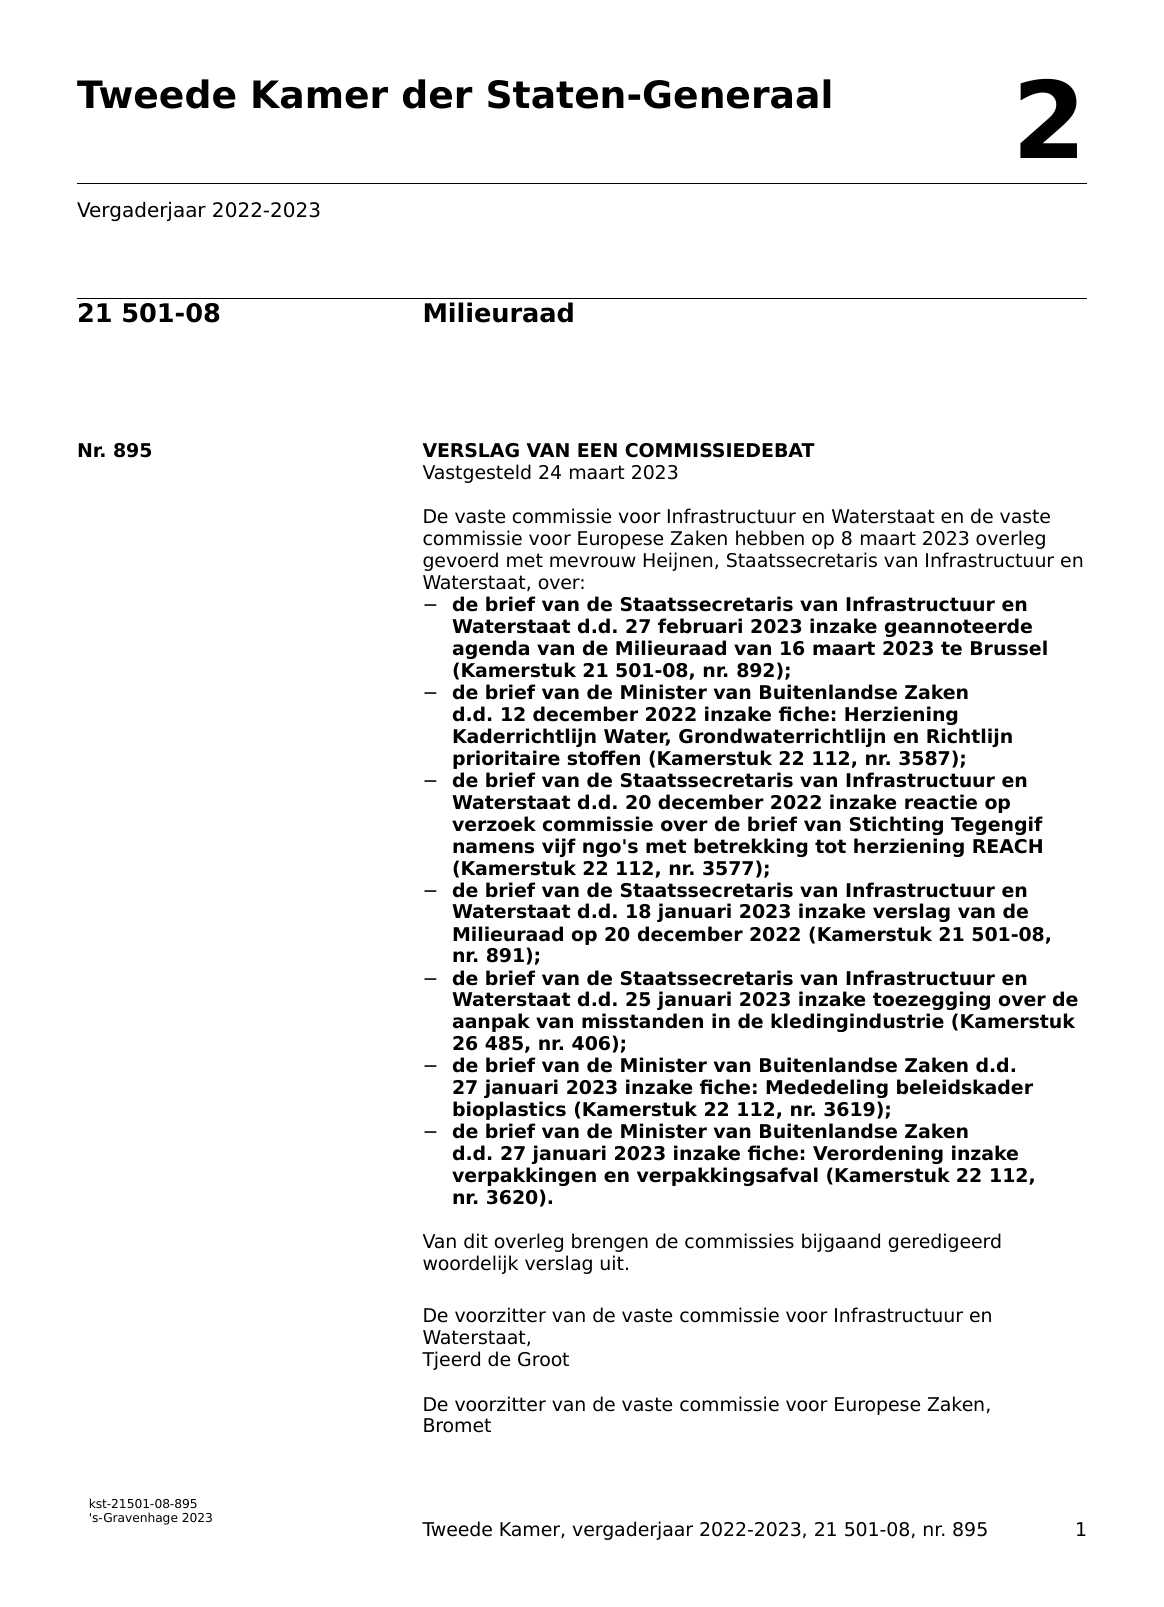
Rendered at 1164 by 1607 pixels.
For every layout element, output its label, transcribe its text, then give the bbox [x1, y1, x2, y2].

subtitle Nr. 895 VERSLAG VAN EEN COMMISSIEDEBAT [77, 440, 1087, 462]
text De voorzitter van de vaste commissie voor Europese Zaken, Bromet [422, 1393, 1087, 1437]
text − de brief van de Minister van Buitenlandse Zaken d.d. 27 januari 2023 inzake fiche: Mededeling beleidskader bioplastics (Kamerstuk 22 112, nr. 3619); [422, 1055, 1087, 1121]
text 's-Gravenhage 2023 [88, 1511, 323, 1525]
text − de brief van de Minister van Buitenlandse Zaken d.d. 27 januari 2023 inzake fiche: Verordening inzake verpakkingen en verpakkingsafval (Kamerstuk 22 112, nr. 3620). [422, 1121, 1087, 1209]
text − de brief van de Staatssecretaris van Infrastructuur en Waterstaat d.d. 20 december 2022 inzake reactie op verzoek commissie over de brief van Stichting Tegengif namens vijf ngo's met betrekking tot herziening REACH (Kamerstuk 22 112, nr. 3577); [422, 769, 1087, 879]
subtitle 21 501-08 Milieuraad [77, 299, 1087, 329]
text Van dit overleg brengen de commissies bijgaand geredigeerd woordelijk verslag uit. [422, 1231, 1087, 1275]
text − de brief van de Staatssecretaris van Infrastructuur en Waterstaat d.d. 18 januari 2023 inzake verslag van de Milieuraad op 20 december 2022 (Kamerstuk 21 501-08, nr. 891); [422, 879, 1087, 967]
text − de brief van de Minister van Buitenlandse Zaken d.d. 12 december 2022 inzake fiche: Herziening Kaderrichtlijn Water, Grondwaterrichtlijn en Richtlijn prioritaire stoffen (Kamerstuk 22 112, nr. 3587); [422, 682, 1087, 769]
text De vaste commissie voor Infrastructuur en Waterstaat en de vaste commissie voor Europese Zaken hebben op 8 maart 2023 overleg gevoerd met mevrouw Heijnen, Staatssecretaris van Infrastructuur en Waterstaat, over: [422, 506, 1087, 594]
text − de brief van de Staatssecretaris van Infrastructuur en Waterstaat d.d. 25 januari 2023 inzake toezegging over de aanpak van misstanden in de kledingindustrie (Kamerstuk 26 485, nr. 406); [422, 967, 1087, 1055]
text − de brief van de Staatssecretaris van Infrastructuur en Waterstaat d.d. 27 februari 2023 inzake geannoteerde agenda van de Milieuraad van 16 maart 2023 te Brussel (Kamerstuk 21 501-08, nr. 892); [422, 594, 1087, 682]
table_header Tweede Kamer der Staten-Generaal [77, 59, 886, 183]
text kst-21501-08-895 [88, 1497, 323, 1511]
text Vastgesteld 24 maart 2023 [422, 462, 1087, 484]
table_cell Vergaderjaar 2022-2023 [77, 184, 1087, 298]
table_header 2 [886, 59, 1087, 183]
text De voorzitter van de vaste commissie voor Infrastructuur en Waterstaat, Tjeerd de Groot [422, 1305, 1087, 1371]
